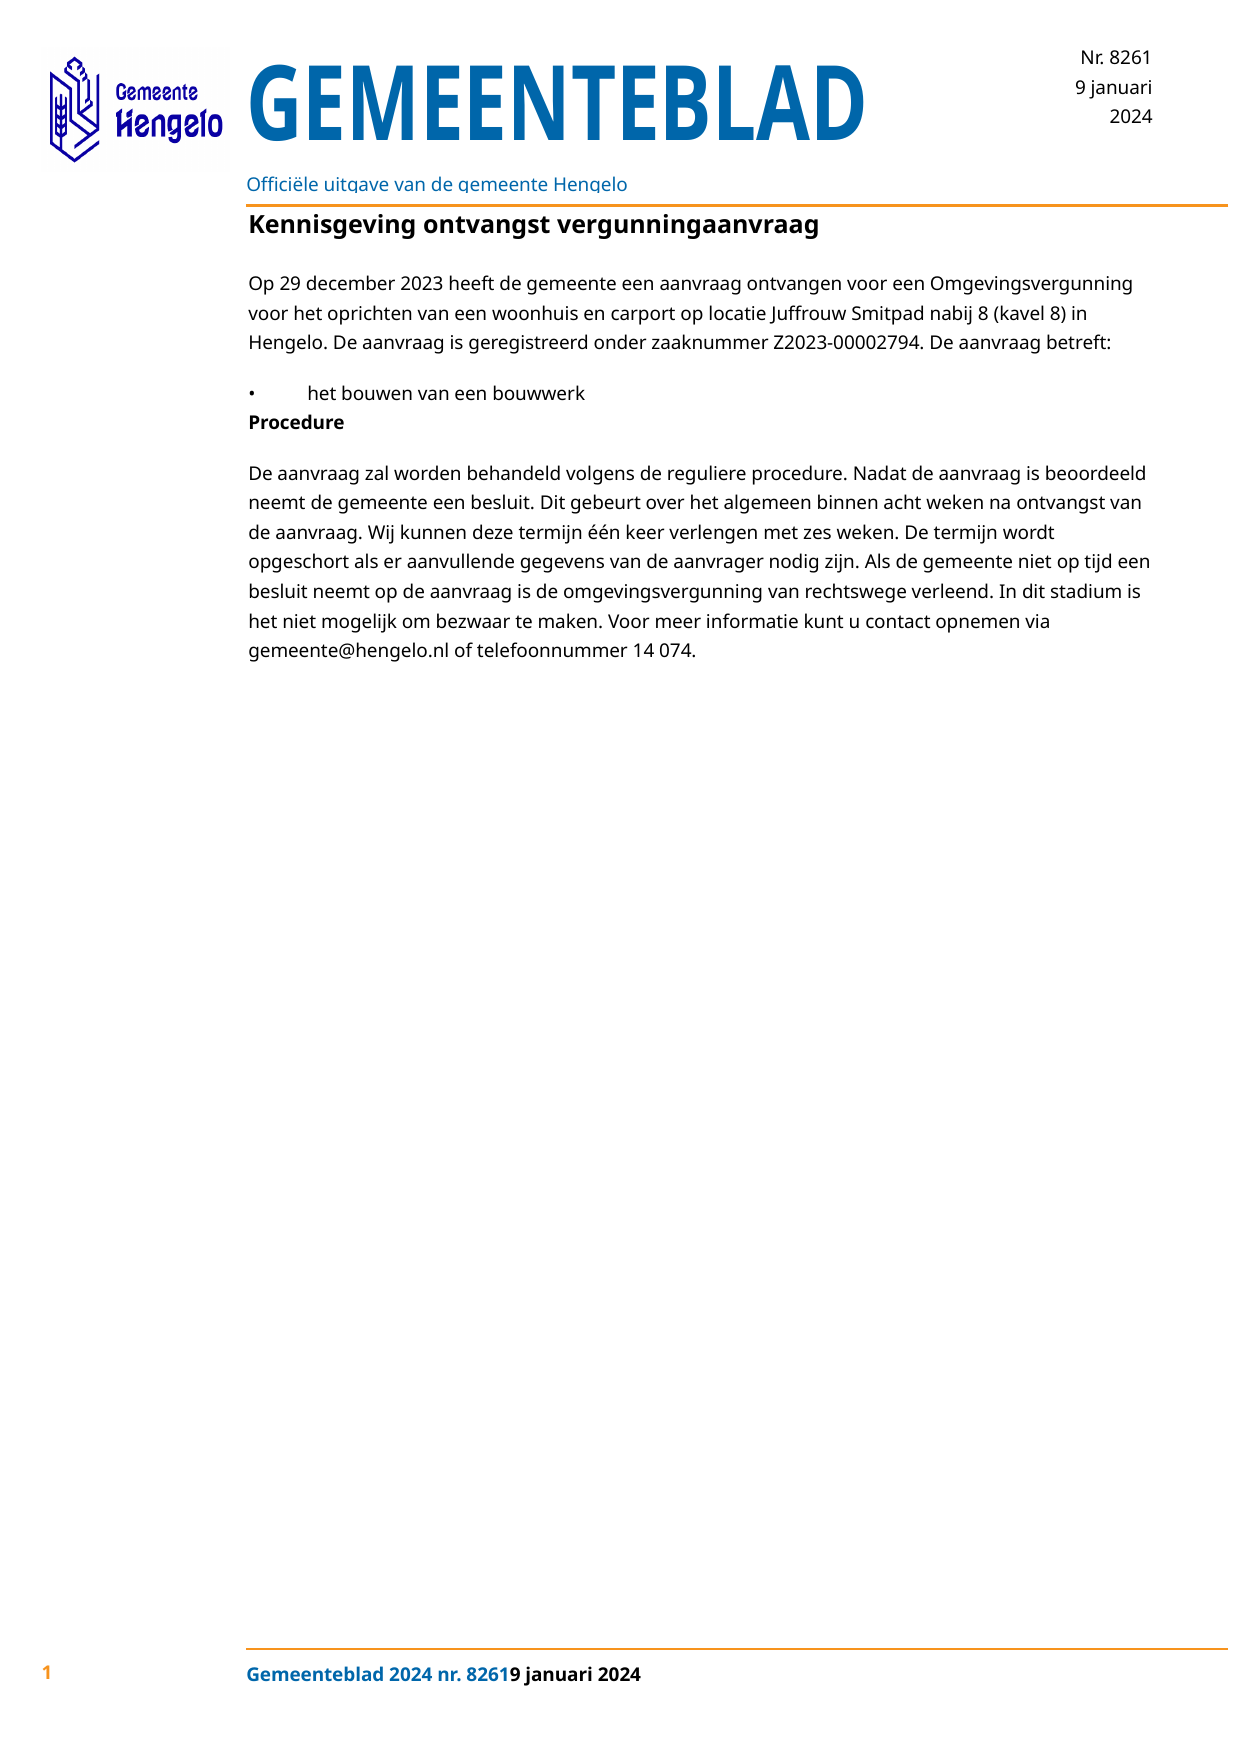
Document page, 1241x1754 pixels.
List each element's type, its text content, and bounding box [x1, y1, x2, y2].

text Op 29 december 2023 heeft de gemeente een aanvraag ontvangen voor een Omgevingsvergunning voor het oprichten van een woonhuis en carport op locatie Juffrouw Smitpad nabij 8 (kavel 8) in Hengelo. De aanvraag is geregistreerd onder zaaknummer Z2023-00002794. De aanvraag betreft: [248, 270, 1152, 355]
text Procedure [248, 409, 1152, 435]
list het bouwen van een bouwwerk [248, 380, 1152, 406]
text Kennisgeving ontvangst vergunningaanvraag [248, 207, 1152, 241]
text De aanvraag zal worden behandeld volgens de reguliere procedure. Nadat de aanvraag is beoordeeld neemt de gemeente een besluit. Dit gebeurt over het algemeen binnen acht weken na ontvangst van de aanvraag. Wij kunnen deze termijn één keer verlengen met zes weken. De termijn wordt opgeschort als er aanvullende gegevens van de aanvrager nodig zijn. Als de gemeente niet op tijd een besluit neemt op de aanvraag is de omgevingsvergunning van rechtswege verleend. In dit stadium is het niet mogelijk om bezwaar te maken. Voor meer informatie kunt u contact opnemen via gemeente@hengelo.nl of telefoonnummer 14 074. [248, 460, 1152, 663]
picture [41, 47, 231, 172]
